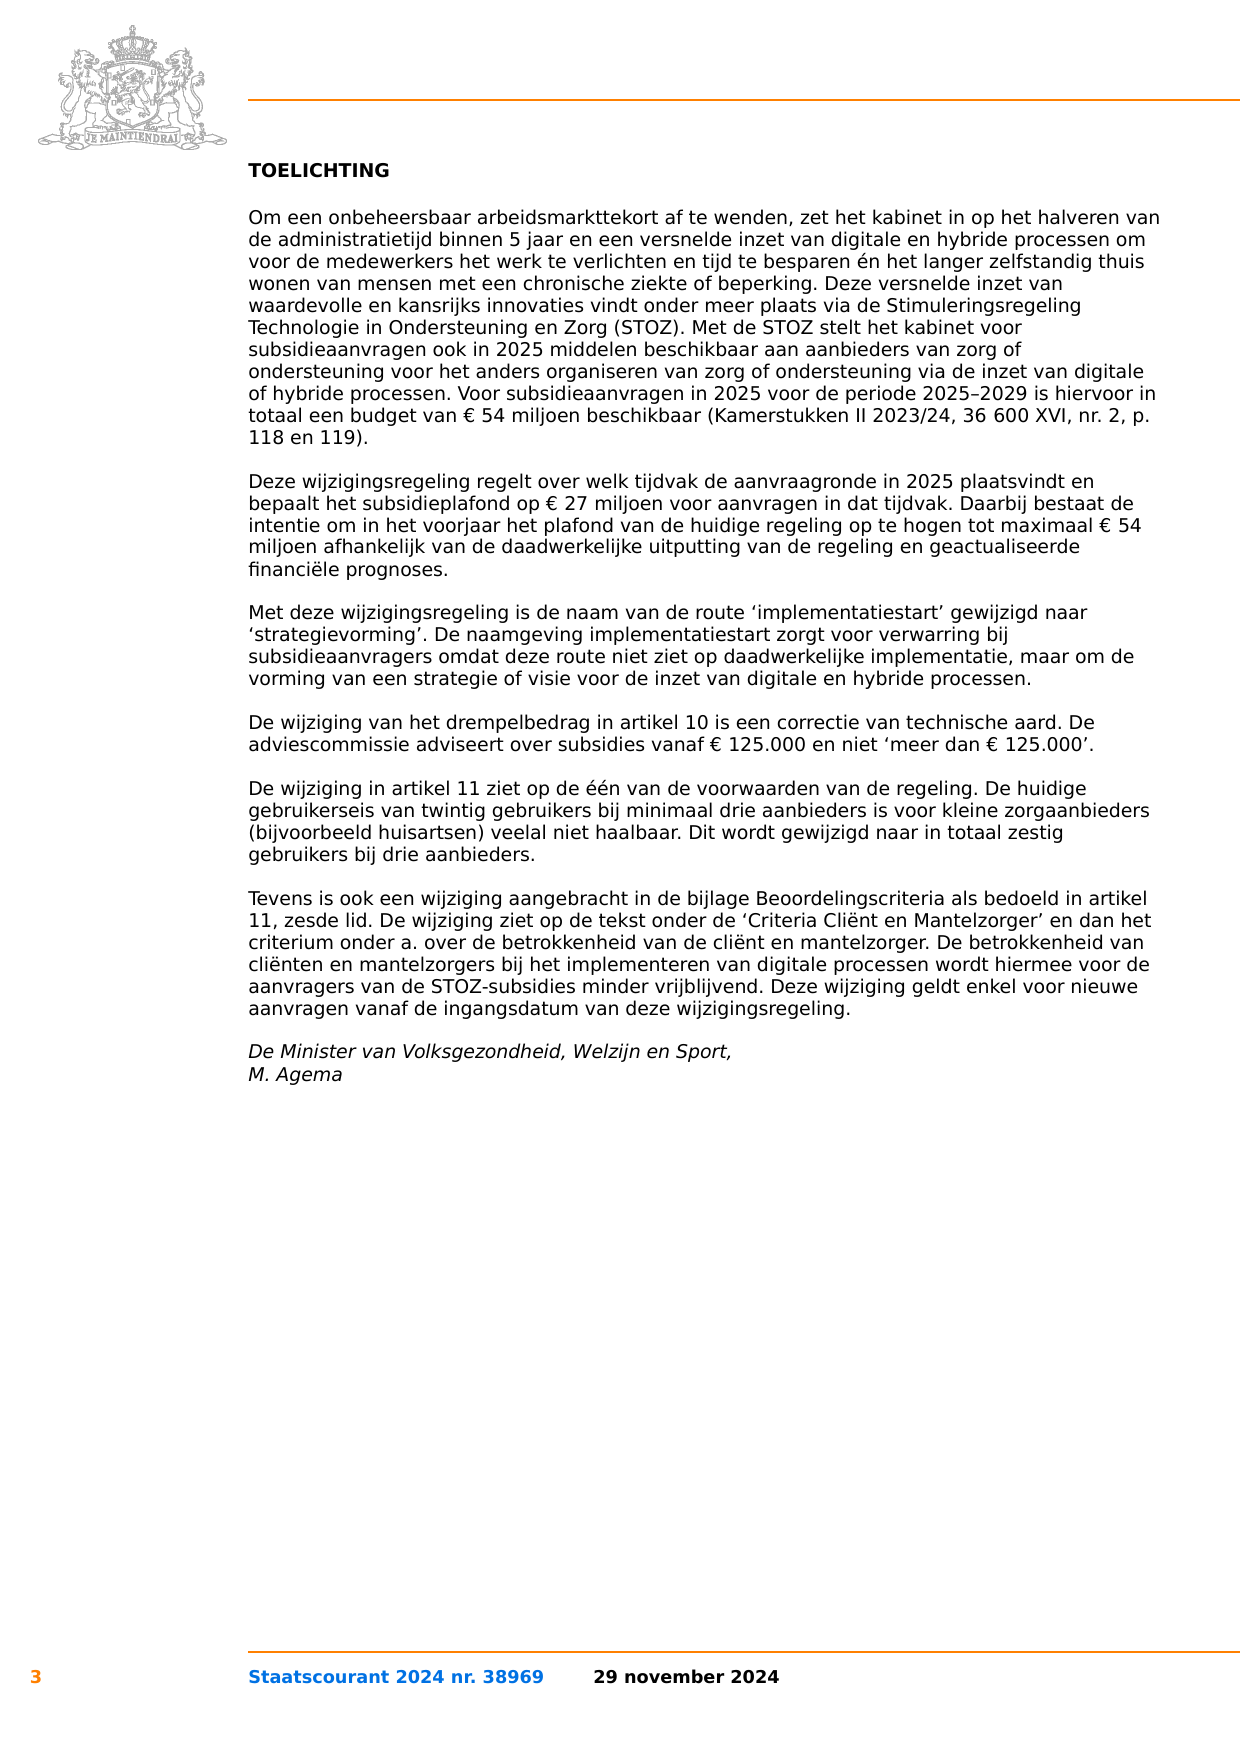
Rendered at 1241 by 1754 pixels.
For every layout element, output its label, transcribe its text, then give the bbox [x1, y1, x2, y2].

picture [38, 25, 227, 150]
text Tevens is ook een wijziging aangebracht in de bijlage Beoordelingscriteria als bedoeld in artikel 11, zesde lid. De wijziging ziet op de tekst onder de ‘Criteria Cliënt en Mantelzorger’ en dan het criterium onder a. over de betrokkenheid van de cliënt en mantelzorger. De betrokkenheid van cliënten en mantelzorgers bij het implementeren van digitale processen wordt hiermee voor de aanvragers van de STOZ-subsidies minder vrijblijvend. Deze wijziging geldt enkel voor nieuwe aanvragen vanaf de ingangsdatum van deze wijzigingsregeling. [248, 888, 1163, 1019]
text De Minister van Volksgezondheid, Welzijn en Sport, M. Agema [248, 1041, 1163, 1085]
text De wijziging van het drempelbedrag in artikel 10 is een correctie van technische aard. De adviescommissie adviseert over subsidies vanaf € 125.000 en niet ‘meer dan € 125.000’. [248, 712, 1163, 756]
text Deze wijzigingsregeling regelt over welk tijdvak de aanvraagronde in 2025 plaatsvindt en bepaalt het subsidieplafond op € 27 miljoen voor aanvragen in dat tijdvak. Daarbij bestaat de intentie om in het voorjaar het plafond van de huidige regeling op te hogen tot maximaal € 54 miljoen afhankelijk van de daadwerkelijke uitputting van de regeling en geactualiseerde financiële prognoses. [248, 471, 1163, 580]
subtitle TOELICHTING [248, 160, 1163, 182]
text Om een onbeheersbaar arbeidsmarkttekort af te wenden, zet het kabinet in op het halveren van de administratietijd binnen 5 jaar en een versnelde inzet van digitale en hybride processen om voor de medewerkers het werk te verlichten en tijd te besparen én het langer zelfstandig thuis wonen van mensen met een chronische ziekte of beperking. Deze versnelde inzet van waardevolle en kansrijks innovaties vindt onder meer plaats via de Stimuleringsregeling Technologie in Ondersteuning en Zorg (STOZ). Met de STOZ stelt het kabinet voor subsidieaanvragen ook in 2025 middelen beschikbaar aan aanbieders van zorg of ondersteuning voor het anders organiseren van zorg of ondersteuning via de inzet van digitale of hybride processen. Voor subsidieaanvragen in 2025 voor de periode 2025–2029 is hiervoor in totaal een budget van € 54 miljoen beschikbaar (Kamerstukken II 2023/24, 36 600 XVI, nr. 2, p. 118 en 119). [248, 207, 1163, 449]
text De wijziging in artikel 11 ziet op de één van de voorwaarden van de regeling. De huidige gebruikerseis van twintig gebruikers bij minimaal drie aanbieders is voor kleine zorgaanbieders (bijvoorbeeld huisartsen) veelal niet haalbaar. Dit wordt gewijzigd naar in totaal zestig gebruikers bij drie aanbieders. [248, 778, 1163, 866]
text Met deze wijzigingsregeling is de naam van de route ‘implementatiestart’ gewijzigd naar ‘strategievorming’. De naamgeving implementatiestart zorgt voor verwarring bij subsidieaanvragers omdat deze route niet ziet op daadwerkelijke implementatie, maar om de vorming van een strategie of visie voor de inzet van digitale en hybride processen. [248, 602, 1163, 690]
